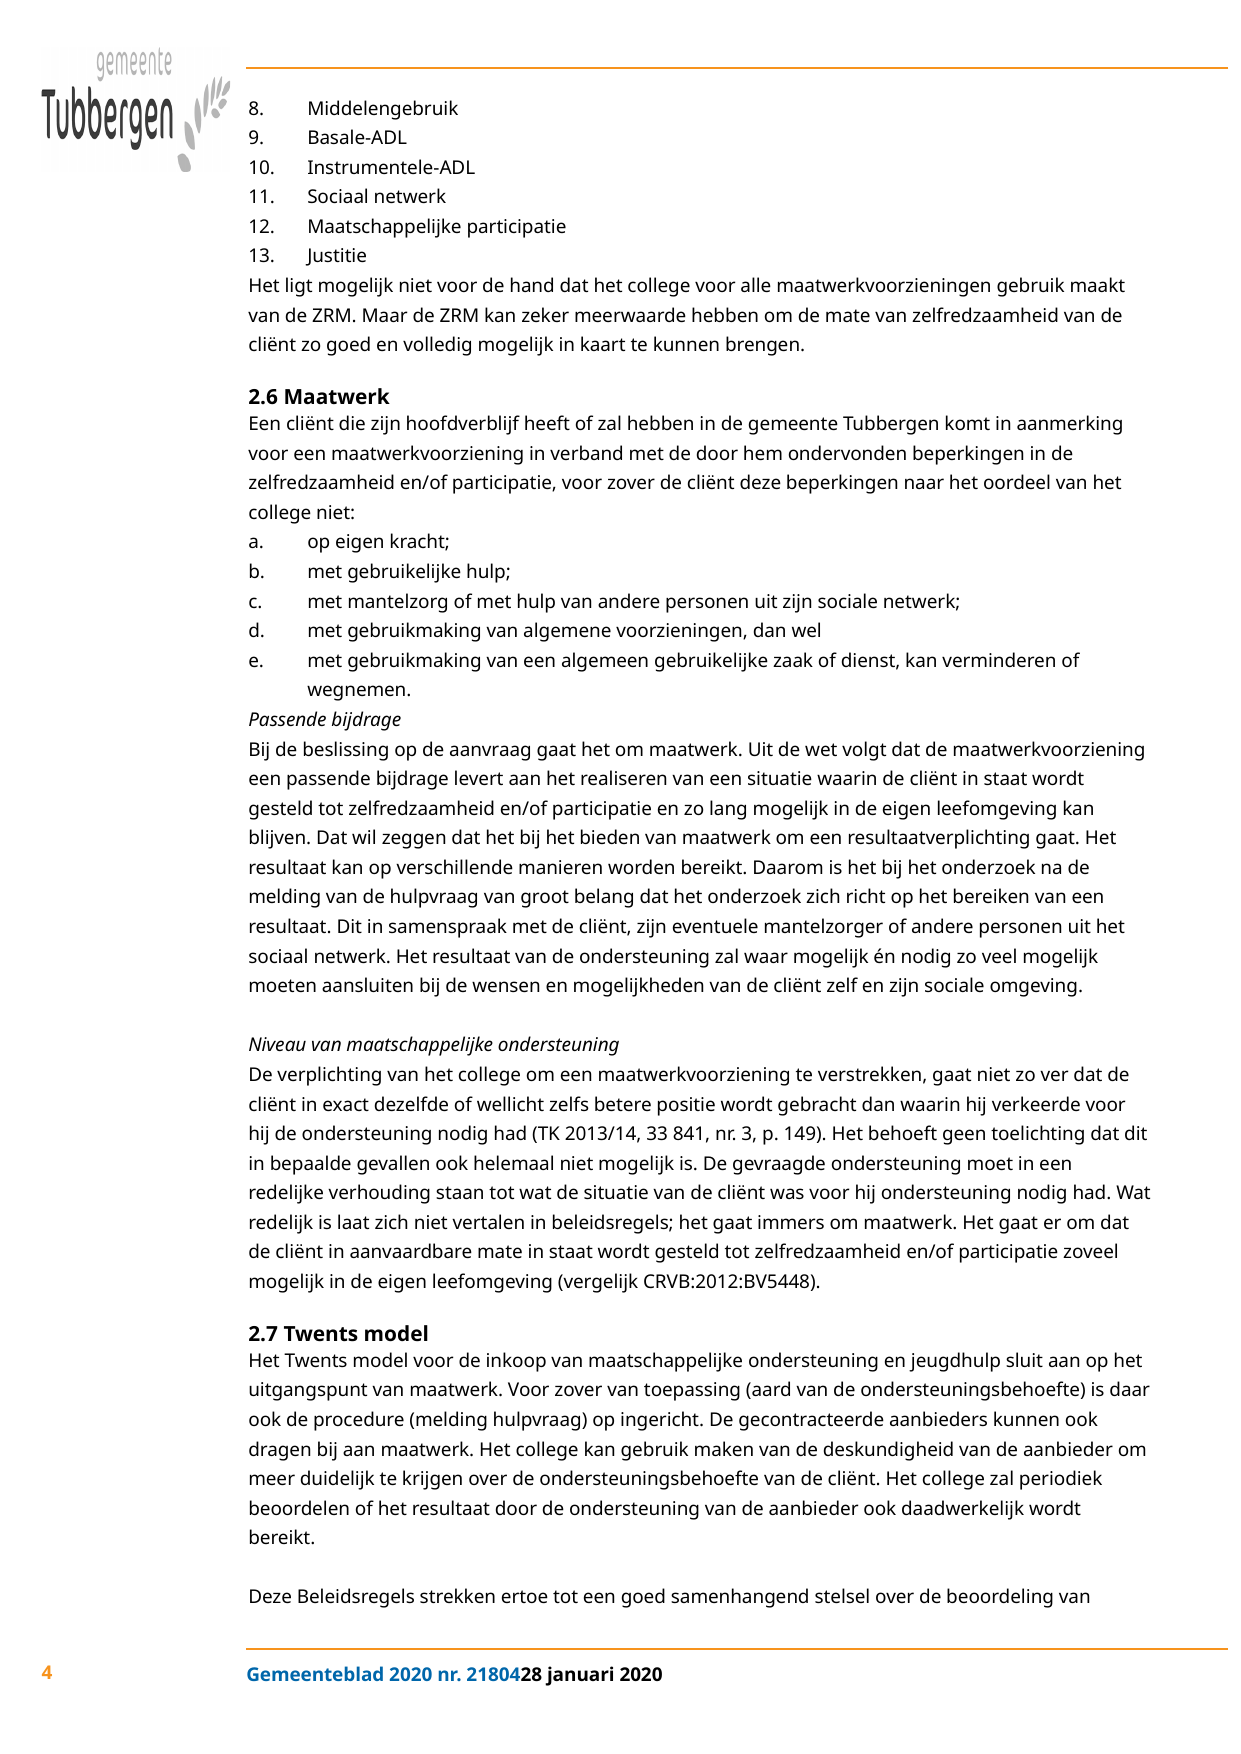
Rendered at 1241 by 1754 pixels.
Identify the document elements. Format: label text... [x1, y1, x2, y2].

text Bij de beslissing op de aanvraag gaat het om maatwerk. Uit de wet volgt dat de maatwerkvoorziening een passende bijdrage levert aan het realiseren van een situatie waarin de cliënt in staat wordt gesteld tot zelfredzaamheid en/of participatie en zo lang mogelijk in de eigen leefomgeving kan blijven. Dat wil zeggen dat het bij het bieden van maatwerk om een resultaatverplichting gaat. Het resultaat kan op verschillende manieren worden bereikt. Daarom is het bij het onderzoek na de melding van de hulpvraag van groot belang dat het onderzoek zich richt op het bereiken van een resultaat. Dit in samenspraak met de cliënt, zijn eventuele mantelzorger of andere personen uit het sociaal netwerk. Het resultaat van de ondersteuning zal waar mogelijk én nodig zo veel mogelijk moeten aansluiten bij de wensen en mogelijkheden van de cliënt zelf en zijn sociale omgeving. [248, 736, 1152, 998]
list met gebruikmaking van algemene voorzieningen, dan wel [248, 617, 1152, 643]
list met gebruikelijke hulp; [248, 558, 1152, 584]
list Maatschappelijke participatie [248, 213, 1152, 239]
list Justitie [248, 243, 1152, 268]
text Een cliënt die zijn hoofdverblijf heeft of zal hebben in de gemeente Tubbergen komt in aanmerking voor een maatwerkvoorziening in verband met de door hem ondervonden beperkingen in de zelfredzaamheid en/of participatie, voor zover de cliënt deze beperkingen naar het oordeel van het college niet: [248, 410, 1152, 525]
text 2.7 Twents model [248, 1319, 1152, 1347]
list Middelengebruik [248, 95, 1152, 121]
picture [41, 47, 231, 172]
text De verplichting van het college om een maatwerkvoorziening te verstrekken, gaat niet zo ver dat de cliënt in exact dezelfde of wellicht zelfs betere positie wordt gebracht dan waarin hij verkeerde voor hij de ondersteuning nodig had (TK 2013/14, 33 841, nr. 3, p. 149). Het behoeft geen toelichting dat dit in bepaalde gevallen ook helemaal niet mogelijk is. De gevraagde ondersteuning moet in een redelijke verhouding staan tot wat de situatie van de cliënt was voor hij ondersteuning nodig had. Wat redelijk is laat zich niet vertalen in beleidsregels; het gaat immers om maatwerk. Het gaat er om dat de cliënt in aanvaardbare mate in staat wordt gesteld tot zelfredzaamheid en/of participatie zoveel mogelijk in de eigen leefomgeving (vergelijk CRVB:2012:BV5448). [248, 1061, 1152, 1294]
text Niveau van maatschappelijke ondersteuning [248, 1032, 1152, 1057]
text Het ligt mogelijk niet voor de hand dat het college voor alle maatwerkvoorzieningen gebruik maakt van de ZRM. Maar de ZRM kan zeker meerwaarde hebben om de mate van zelfredzaamheid van de cliënt zo goed en volledig mogelijk in kaart te kunnen brengen. [248, 272, 1152, 357]
list Basale-ADL [248, 124, 1152, 150]
list met gebruikmaking van een algemeen gebruikelijke zaak of dienst, kan verminderen of wegnemen. [248, 647, 1152, 702]
list Sociaal netwerk [248, 183, 1152, 209]
text Deze Beleidsregels strekken ertoe tot een goed samenhangend stelsel over de beoordeling van [248, 1584, 1152, 1609]
list op eigen kracht; [248, 529, 1152, 554]
list met mantelzorg of met hulp van andere personen uit zijn sociale netwerk; [248, 588, 1152, 613]
list Instrumentele-ADL [248, 154, 1152, 180]
text Het Twents model voor de inkoop van maatschappelijke ondersteuning en jeugdhulp sluit aan op het uitgangspunt van maatwerk. Voor zover van toepassing (aard van de ondersteuningsbehoefte) is daar ook de procedure (melding hulpvraag) op ingericht. De gecontracteerde aanbieders kunnen ook dragen bij aan maatwerk. Het college kan gebruik maken van de deskundigheid van de aanbieder om meer duidelijk te krijgen over de ondersteuningsbehoefte van de cliënt. Het college zal periodiek beoordelen of het resultaat door de ondersteuning van de aanbieder ook daadwerkelijk wordt bereikt. [248, 1347, 1152, 1550]
text 2.6 Maatwerk [248, 382, 1152, 410]
text Passende bijdrage [248, 706, 1152, 732]
